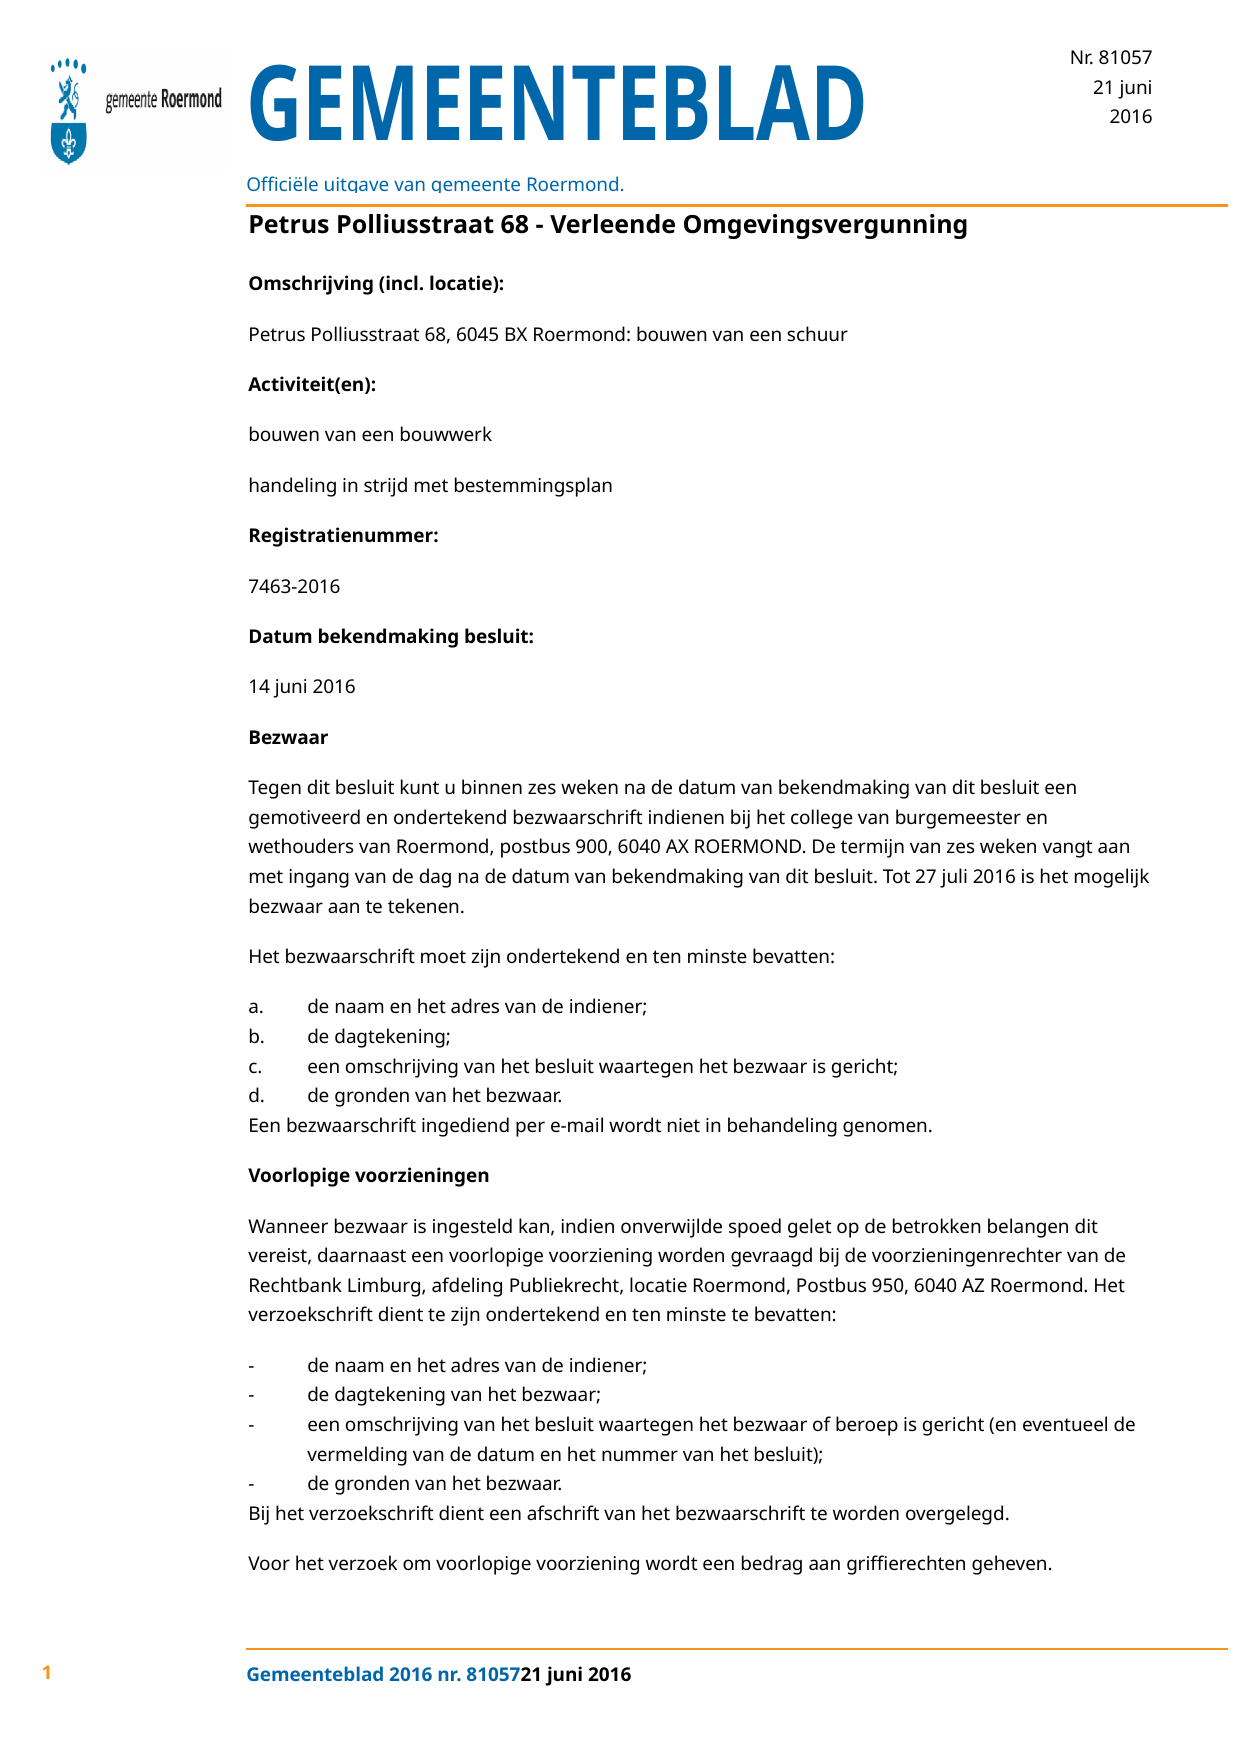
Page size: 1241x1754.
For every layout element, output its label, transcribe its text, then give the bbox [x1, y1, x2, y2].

text Bezwaar [248, 724, 1152, 750]
text Een bezwaarschrift ingediend per e-mail wordt niet in behandeling genomen. [248, 1112, 1152, 1138]
picture [41, 47, 231, 172]
text 14 juni 2016 [248, 674, 1152, 699]
list de naam en het adres van de indiener; [248, 994, 1152, 1019]
text Tegen dit besluit kunt u binnen zes weken na de datum van bekendmaking van dit besluit een gemotiveerd en ondertekend bezwaarschrift indienen bij het college van burgemeester en wethouders van Roermond, postbus 900, 6040 AX ROERMOND. De termijn van zes weken vangt aan met ingang van de dag na de datum van bekendmaking van dit besluit. Tot 27 juli 2016 is het mogelijk bezwaar aan te tekenen. [248, 774, 1152, 918]
text Petrus Polliusstraat 68 - Verleende Omgevingsvergunning [248, 207, 1152, 241]
text Het bezwaarschrift moet zijn ondertekend en ten minste bevatten: [248, 943, 1152, 969]
list de gronden van het bezwaar. [248, 1470, 1152, 1496]
text handeling in strijd met bestemmingsplan [248, 472, 1152, 498]
list de dagtekening van het bezwaar; [248, 1382, 1152, 1407]
text Voor het verzoek om voorlopige voorziening wordt een bedrag aan griffierechten geheven. [248, 1550, 1152, 1576]
text Omschrijving (incl. locatie): [248, 270, 1152, 296]
text Bij het verzoekschrift dient een afschrift van het bezwaarschrift te worden overgelegd. [248, 1500, 1152, 1526]
text 7463-2016 [248, 573, 1152, 598]
list de gronden van het bezwaar. [248, 1082, 1152, 1108]
list de dagtekening; [248, 1023, 1152, 1049]
list een omschrijving van het besluit waartegen het bezwaar is gericht; [248, 1053, 1152, 1078]
text bouwen van een bouwwerk [248, 422, 1152, 447]
text Wanneer bezwaar is ingesteld kan, indien onverwijlde spoed gelet op de betrokken belangen dit vereist, daarnaast een voorlopige voorziening worden gevraagd bij de voorzieningenrechter van de Rechtbank Limburg, afdeling Publiekrecht, locatie Roermond, Postbus 950, 6040 AZ Roermond. Het verzoekschrift dient te zijn ondertekend en ten minste te bevatten: [248, 1213, 1152, 1327]
text Petrus Polliusstraat 68, 6045 BX Roermond: bouwen van een schuur [248, 321, 1152, 346]
list een omschrijving van het besluit waartegen het bezwaar of beroep is gericht (en eventueel de vermelding van de datum en het nummer van het besluit); [248, 1411, 1152, 1466]
text Datum bekendmaking besluit: [248, 623, 1152, 649]
text Registratienummer: [248, 522, 1152, 548]
text Activiteit(en): [248, 371, 1152, 397]
text Voorlopige voorzieningen [248, 1162, 1152, 1188]
list de naam en het adres van de indiener; [248, 1352, 1152, 1378]
